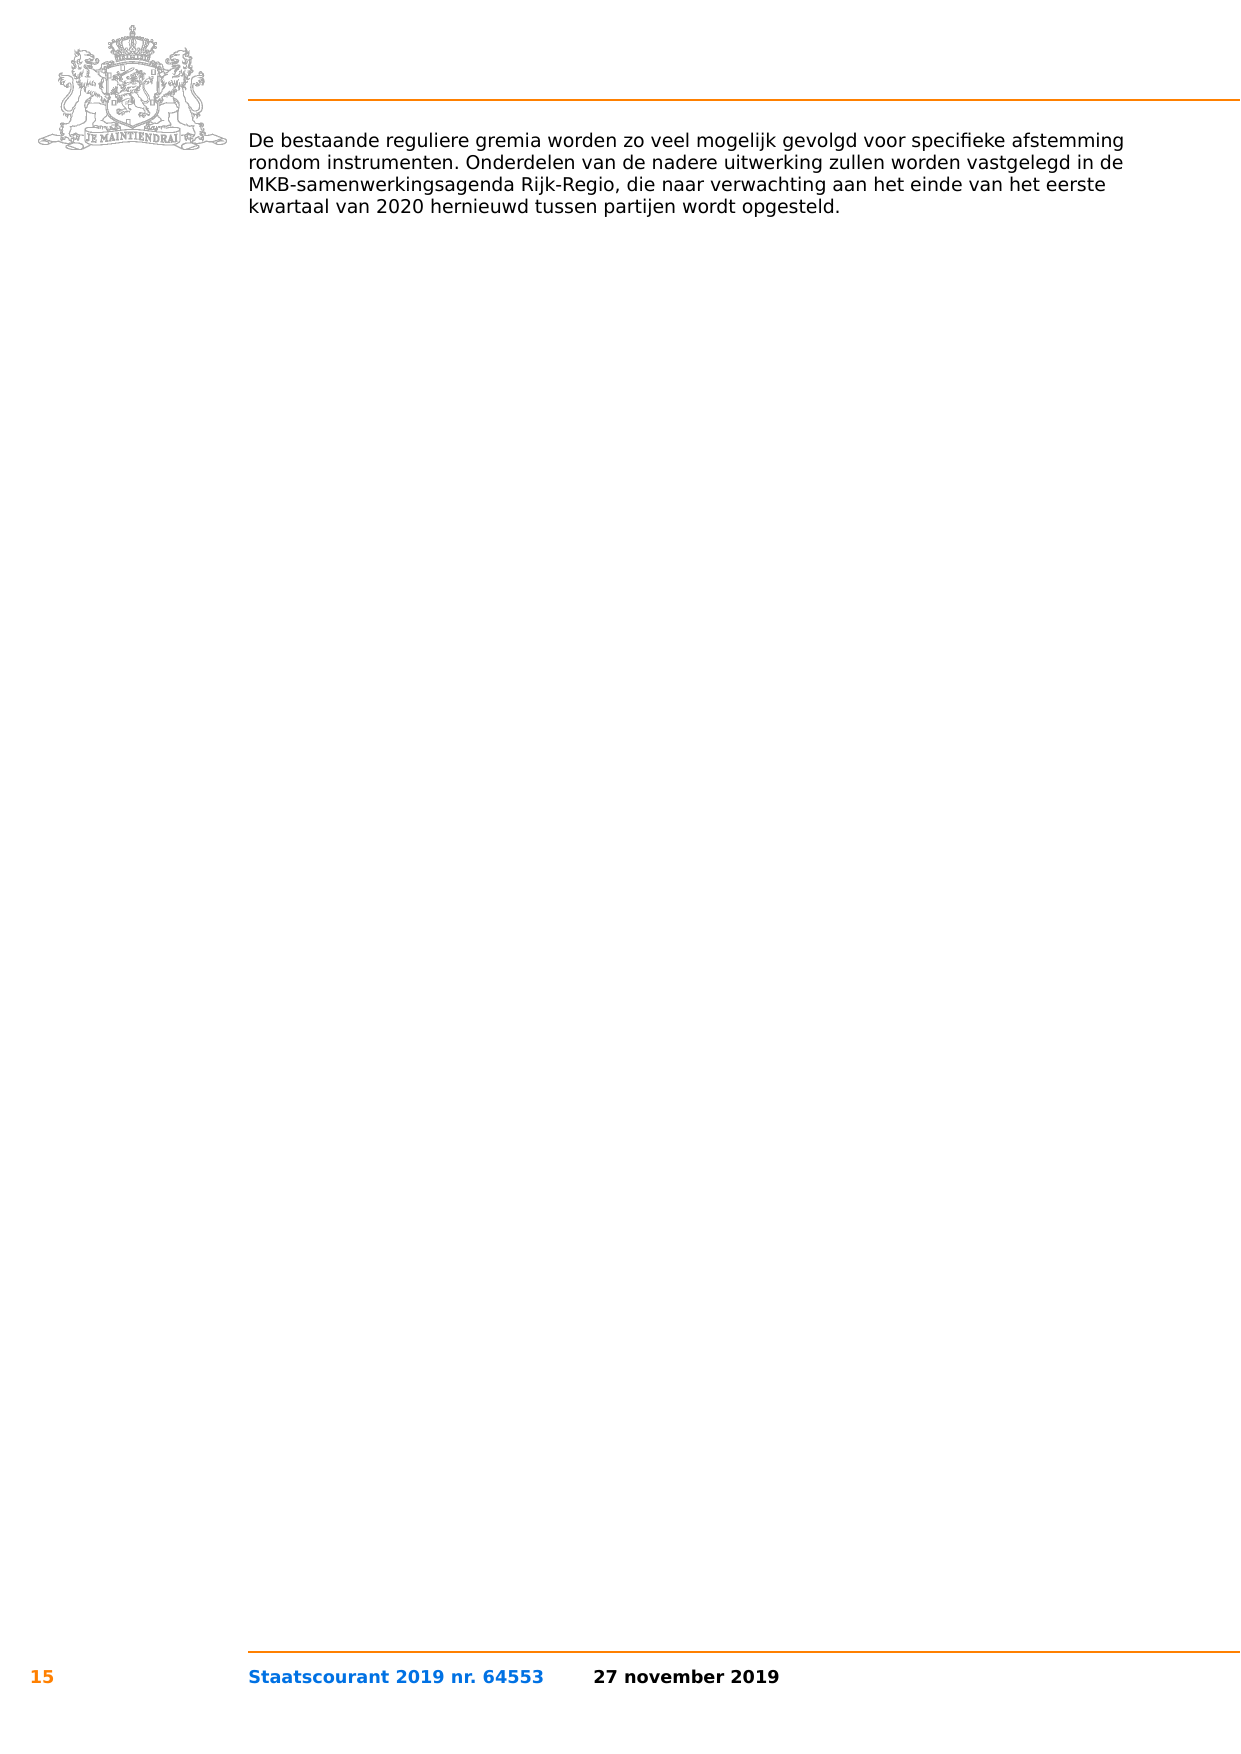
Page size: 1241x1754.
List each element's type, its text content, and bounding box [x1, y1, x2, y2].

picture [38, 25, 227, 150]
text De bestaande reguliere gremia worden zo veel mogelijk gevolgd voor specifieke afstemming rondom instrumenten. Onderdelen van de nadere uitwerking zullen worden vastgelegd in de MKB-samenwerkingsagenda Rijk-Regio, die naar verwachting aan het einde van het eerste kwartaal van 2020 hernieuwd tussen partijen wordt opgesteld. [248, 130, 1163, 218]
